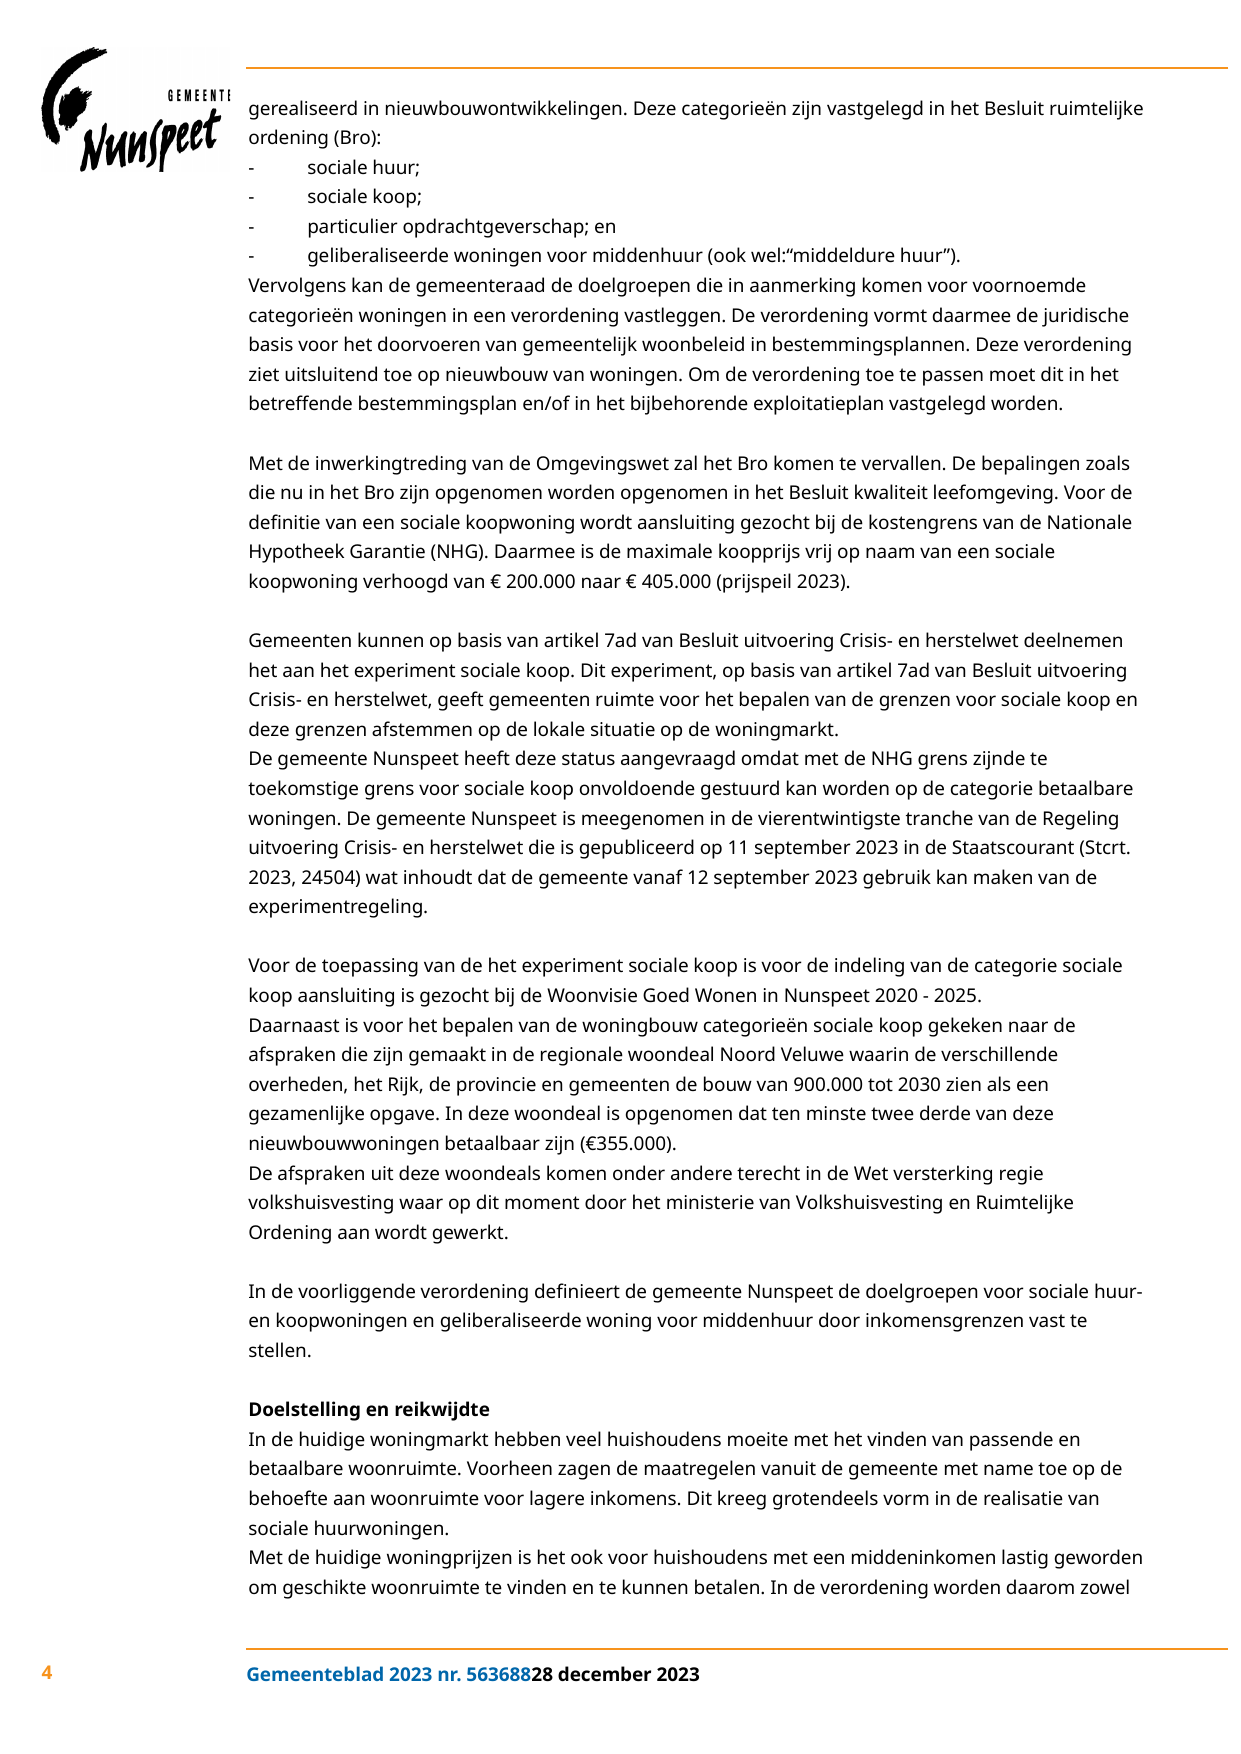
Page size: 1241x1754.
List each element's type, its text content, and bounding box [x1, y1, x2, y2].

text Daarnaast is voor het bepalen van de woningbouw categorieën sociale koop gekeken naar de afspraken die zijn gemaakt in de regionale woondeal Noord Veluwe waarin de verschillende overheden, het Rijk, de provincie en gemeenten de bouw van 900.000 tot 2030 zien als een gezamenlijke opgave. In deze woondeal is opgenomen dat ten minste twee derde van deze nieuwbouwwoningen betaalbaar zijn (€355.000). [248, 1012, 1152, 1156]
text Met de huidige woningprijzen is het ook voor huishoudens met een middeninkomen lastig geworden om geschikte woonruimte te vinden en te kunnen betalen. In de verordening worden daarom zowel [248, 1544, 1152, 1600]
text De afspraken uit deze woondeals komen onder andere terecht in de Wet versterking regie volkshuisvesting waar op dit moment door het ministerie van Volkshuisvesting en Ruimtelijke Ordening aan wordt gewerkt. [248, 1160, 1152, 1245]
list geliberaliseerde woningen voor middenhuur (ook wel:“middeldure huur”). [248, 243, 1152, 268]
text Voor de toepassing van de het experiment sociale koop is voor de indeling van de categorie sociale koop aansluiting is gezocht bij de Woonvisie Goed Wonen in Nunspeet 2020 - 2025. [248, 953, 1152, 1008]
text Doelstelling en reikwijdte [248, 1396, 1152, 1422]
list sociale huur; [248, 154, 1152, 180]
picture [41, 47, 231, 172]
text In de huidige woningmarkt hebben veel huishoudens moeite met het vinden van passende en betaalbare woonruimte. Voorheen zagen de maatregelen vanuit de gemeente met name toe op de behoefte aan woonruimte voor lagere inkomens. Dit kreeg grotendeels vorm in de realisatie van sociale huurwoningen. [248, 1426, 1152, 1541]
list sociale koop; [248, 183, 1152, 209]
text Met de inwerkingtreding van de Omgevingswet zal het Bro komen te vervallen. De bepalingen zoals die nu in het Bro zijn opgenomen worden opgenomen in het Besluit kwaliteit leefomgeving. Voor de definitie van een sociale koopwoning wordt aansluiting gezocht bij de kostengrens van de Nationale Hypotheek Garantie (NHG). Daarmee is de maximale koopprijs vrij op naam van een sociale koopwoning verhoogd van € 200.000 naar € 405.000 (prijspeil 2023). [248, 450, 1152, 594]
text Vervolgens kan de gemeenteraad de doelgroepen die in aanmerking komen voor voornoemde categorieën woningen in een verordening vastleggen. De verordening vormt daarmee de juridische basis voor het doorvoeren van gemeentelijk woonbeleid in bestemmingsplannen. Deze verordening ziet uitsluitend toe op nieuwbouw van woningen. Om de verordening toe te passen moet dit in het betreffende bestemmingsplan en/of in het bijbehorende exploitatieplan vastgelegd worden. [248, 272, 1152, 416]
text Gemeenten kunnen op basis van artikel 7ad van Besluit uitvoering Crisis- en herstelwet deelnemen het aan het experiment sociale koop. Dit experiment, op basis van artikel 7ad van Besluit uitvoering Crisis- en herstelwet, geeft gemeenten ruimte voor het bepalen van de grenzen voor sociale koop en deze grenzen afstemmen op de lokale situatie op de woningmarkt. [248, 627, 1152, 742]
text De gemeente Nunspeet heeft deze status aangevraagd omdat met de NHG grens zijnde te toekomstige grens voor sociale koop onvoldoende gestuurd kan worden op de categorie betaalbare woningen. De gemeente Nunspeet is meegenomen in de vierentwintigste tranche van de Regeling uitvoering Crisis- en herstelwet die is gepubliceerd op 11 september 2023 in de Staatscourant (Stcrt. 2023, 24504) wat inhoudt dat de gemeente vanaf 12 september 2023 gebruik kan maken van de experimentregeling. [248, 746, 1152, 919]
list particulier opdrachtgeverschap; en [248, 213, 1152, 239]
text In de voorliggende verordening definieert de gemeente Nunspeet de doelgroepen voor sociale huur- en koopwoningen en geliberaliseerde woning voor middenhuur door inkomensgrenzen vast te stellen. [248, 1278, 1152, 1363]
text gerealiseerd in nieuwbouwontwikkelingen. Deze categorieën zijn vastgelegd in het Besluit ruimtelijke ordening (Bro): [248, 95, 1152, 150]
